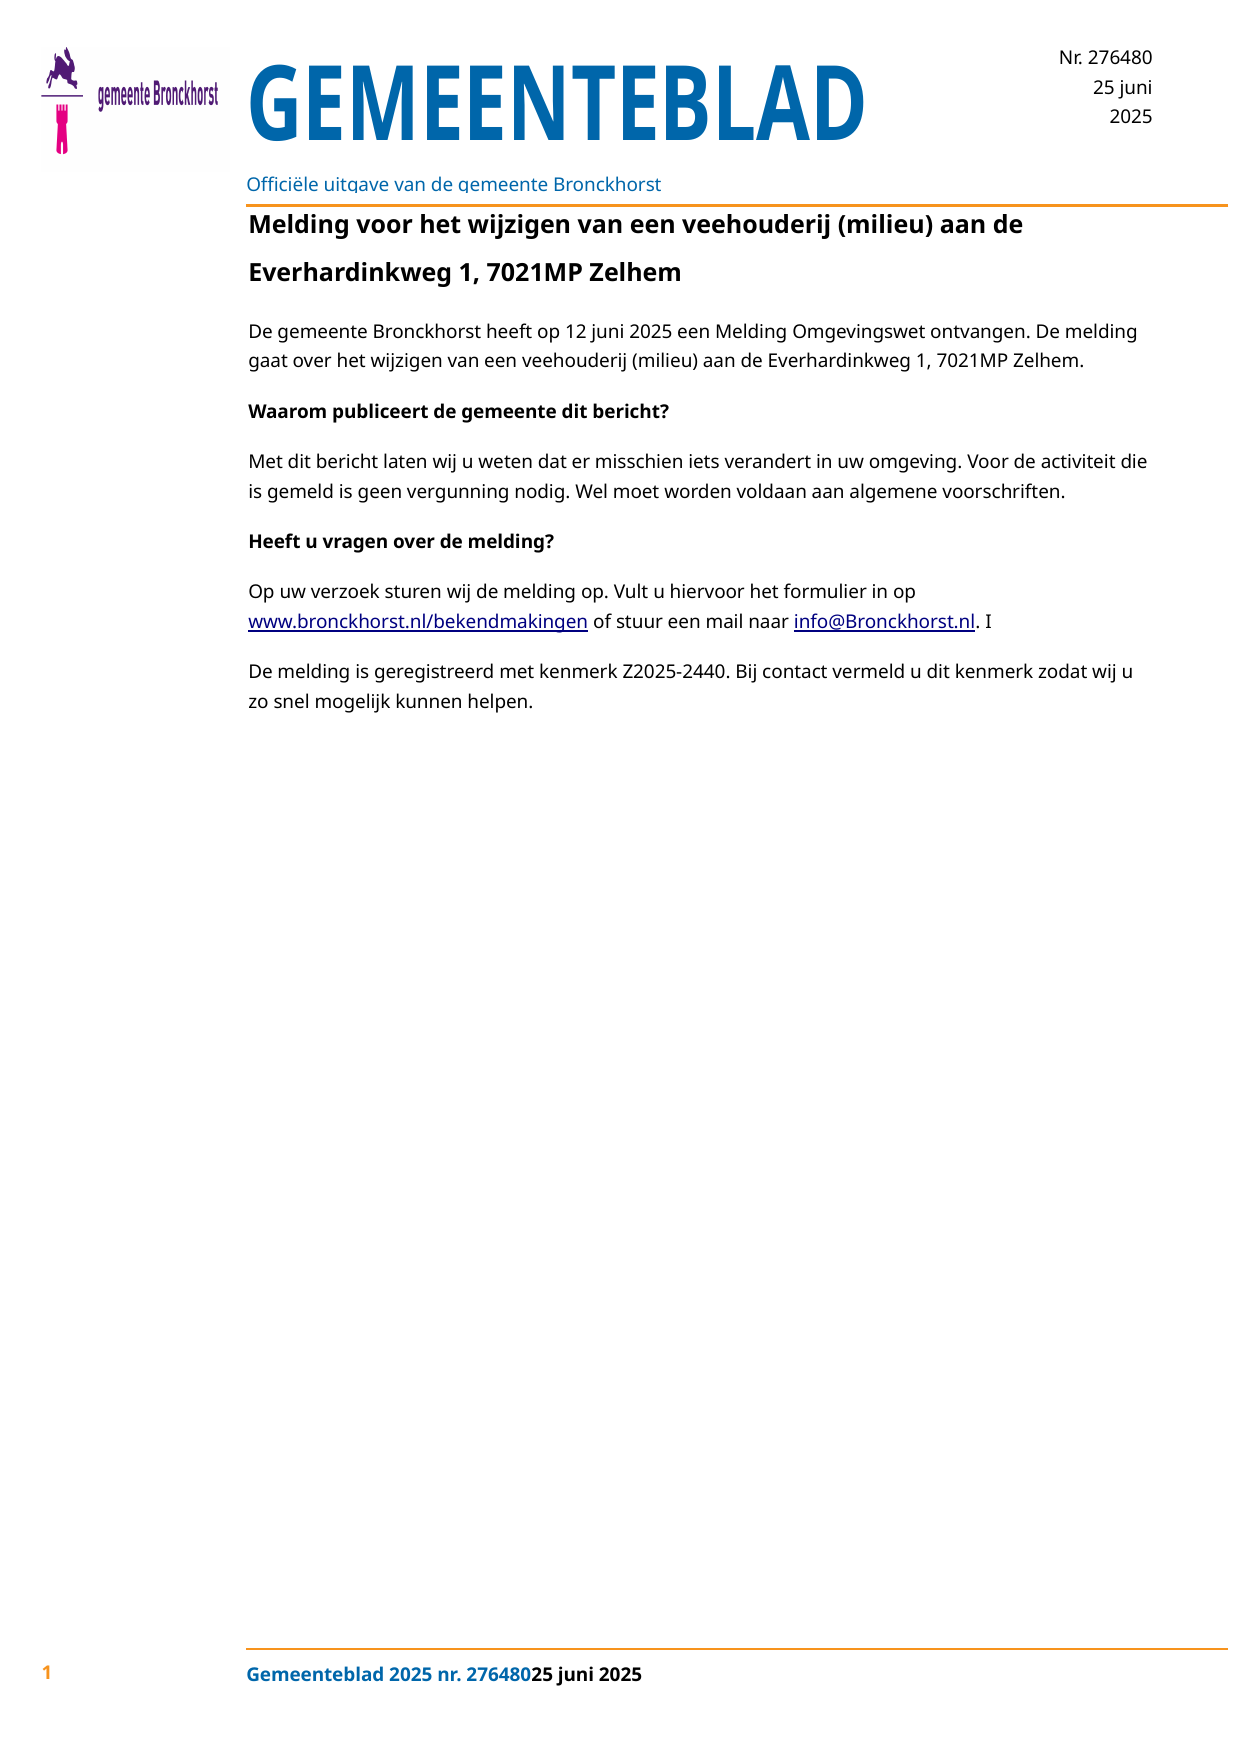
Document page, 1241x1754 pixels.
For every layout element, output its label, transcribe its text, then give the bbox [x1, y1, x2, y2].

text Heeft u vragen over de melding? [248, 528, 1152, 554]
text Waarom publiceert de gemeente dit bericht? [248, 398, 1152, 424]
text De gemeente Bronckhorst heeft op 12 juni 2025 een Melding Omgevingswet ontvangen. De melding gaat over het wijzigen van een veehouderij (milieu) aan de Everhardinkweg 1, 7021MP Zelhem. [248, 318, 1152, 373]
text Met dit bericht laten wij u weten dat er misschien iets verandert in uw omgeving. Voor de activiteit die is gemeld is geen vergunning nodig. Wel moet worden voldaan aan algemene voorschriften. [248, 448, 1152, 504]
text Melding voor het wijzigen van een veehouderij (milieu) aan de Everhardinkweg 1, 7021MP Zelhem [248, 207, 1152, 288]
picture [41, 47, 231, 172]
text De melding is geregistreerd met kenmerk Z2025-2440. Bij contact vermeld u dit kenmerk zodat wij u zo snel mogelijk kunnen helpen. [248, 659, 1152, 714]
text Op uw verzoek sturen wij de melding op. Vult u hiervoor het formulier in op www.bronckhorst.nl/bekendmakingen of stuur een mail naar info@Bronckhorst.nl. I [248, 579, 1152, 634]
